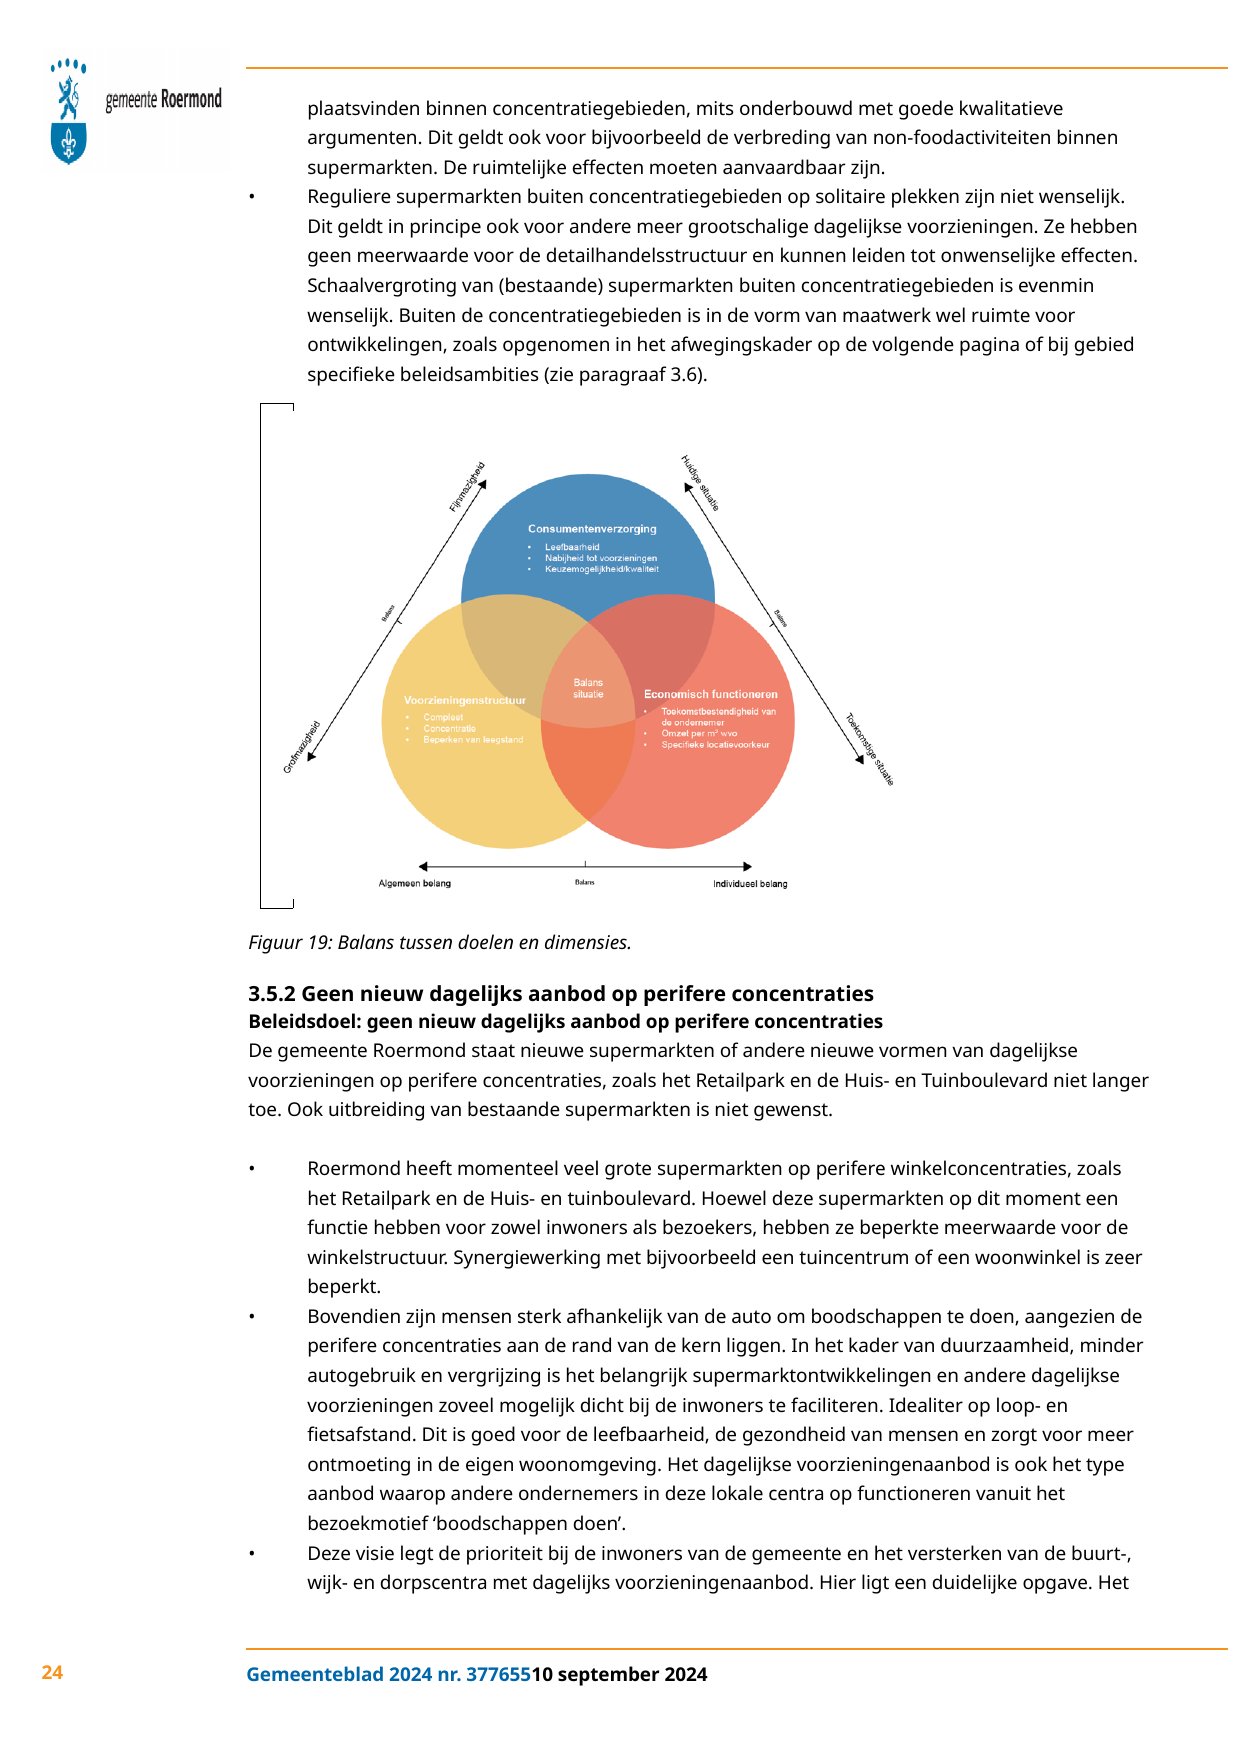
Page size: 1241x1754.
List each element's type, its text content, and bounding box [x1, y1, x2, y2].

table_header Beleidsdoel: geen nieuw dagelijks aanbod op perifere concentraties De gemeente Roermond staat nieuwe supermarkten of andere nieuwe vormen van dagelijkse voorzieningen op perifere concentraties, zoals het Retailpark en de Huis- en Tuinboulevard niet langer toe. Ook uitbreiding van bestaande supermarkten is niet gewenst. [248, 1008, 1152, 1122]
picture [41, 47, 231, 172]
list Deze visie legt de prioriteit bij de inwoners van de gemeente en het versterken van de buurt-, wijk- en dorpscentra met dagelijks voorzieningenaanbod. Hier ligt een duidelijke opgave. Het [248, 1540, 1152, 1595]
text Figuur 19: Balans tussen doelen en dimensies. [248, 929, 1152, 955]
picture [268, 411, 918, 899]
text 3.5.2 Geen nieuw dagelijks aanbod op perifere concentraties [248, 979, 1152, 1008]
list Roermond heeft momenteel veel grote supermarkten op perifere winkelconcentraties, zoals het Retailpark en de Huis- en tuinboulevard. Hoewel deze supermarkten op dit moment een functie hebben voor zowel inwoners als bezoekers, hebben ze beperkte meerwaarde voor de winkelstructuur. Synergiewerking met bijvoorbeeld een tuincentrum of een woonwinkel is zeer beperkt. [248, 1155, 1152, 1299]
list Bovendien zijn mensen sterk afhankelijk van de auto om boodschappen te doen, aangezien de perifere concentraties aan de rand van de kern liggen. In het kader van duurzaamheid, minder autogebruik en vergrijzing is het belangrijk supermarktontwikkelingen en andere dagelijkse voorzieningen zoveel mogelijk dicht bij de inwoners te faciliteren. Idealiter op loop- en fietsafstand. Dit is goed voor de leefbaarheid, de gezondheid van mensen en zorgt voor meer ontmoeting in de eigen woonomgeving. Het dagelijkse voorzieningenaanbod is ook het type aanbod waarop andere ondernemers in deze lokale centra op functioneren vanuit het bezoekmotief ‘boodschappen doen’. [248, 1303, 1152, 1536]
list plaatsvinden binnen concentratiegebieden, mits onderbouwd met goede kwalitatieve argumenten. Dit geldt ook voor bijvoorbeeld de verbreding van non-foodactiviteiten binnen supermarkten. De ruimtelijke effecten moeten aanvaardbaar zijn. [248, 95, 1152, 180]
list Reguliere supermarkten buiten concentratiegebieden op solitaire plekken zijn niet wenselijk. Dit geldt in principe ook voor andere meer grootschalige dagelijkse voorzieningen. Ze hebben geen meerwaarde voor de detailhandelsstructuur en kunnen leiden tot onwenselijke effecten. Schaalvergroting van (bestaande) supermarkten buiten concentratiegebieden is evenmin wenselijk. Buiten de concentratiegebieden is in de vorm van maatwerk wel ruimte voor ontwikkelingen, zoals opgenomen in het afwegingskader op de volgende pagina of bij gebied specifieke beleidsambities (zie paragraaf 3.6). [248, 183, 1152, 387]
